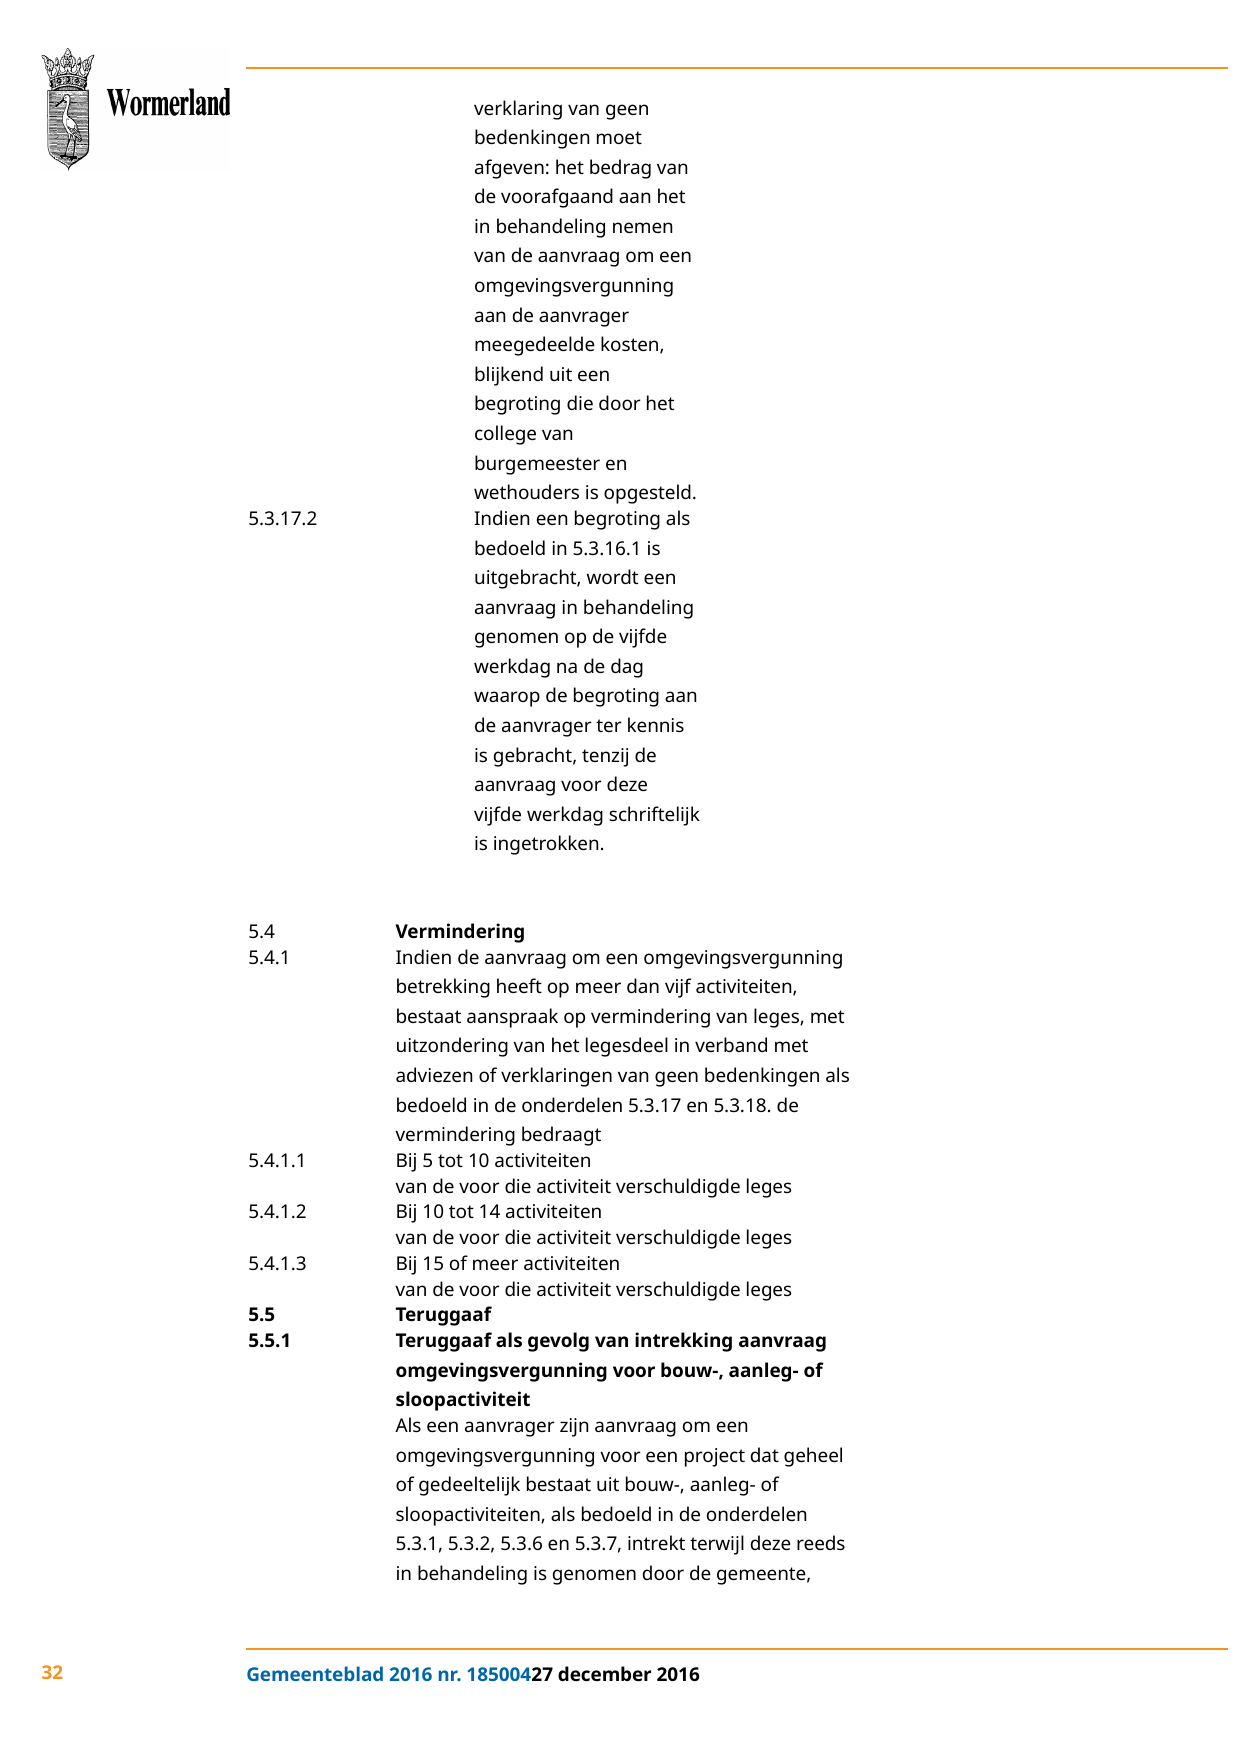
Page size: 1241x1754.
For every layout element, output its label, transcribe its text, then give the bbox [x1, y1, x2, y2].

table_cell [857, 1302, 1004, 1327]
table_cell 5.4.1.2 [248, 1199, 395, 1224]
table_cell [1004, 1173, 1152, 1199]
table_cell [1004, 1276, 1152, 1302]
table_cell [1004, 1412, 1152, 1586]
table_cell Indien een begroting als bedoeld in 5.3.16.1 is uitgebracht, wordt een aanvraag in behandeling genomen op de vijfde werkdag na de dag waarop de begroting aan de aanvrager ter kennis is gebracht, tenzij de aanvraag voor deze vijfde werkdag schriftelijk is ingetrokken. [474, 505, 700, 856]
table_cell 5.3.17.2 [248, 505, 474, 856]
table_cell [1004, 1147, 1152, 1173]
table_cell Teruggaaf [395, 1302, 857, 1327]
table_cell [857, 1250, 1004, 1276]
table_cell 5.4.1 [248, 944, 395, 1147]
table_cell [857, 1147, 1004, 1173]
table_header [248, 889, 474, 915]
table_cell [857, 1276, 1004, 1302]
table_cell [1004, 944, 1152, 1147]
table_header [857, 918, 1004, 944]
table_cell [857, 1327, 1004, 1412]
table_cell [857, 944, 1004, 1147]
table_cell Indien de aanvraag om een omgevingsvergunning betrekking heeft op meer dan vijf activiteiten, bestaat aanspraak op vermindering van leges, met uitzondering van het legesdeel in verband met adviezen of verklaringen van geen bedenkingen als bedoeld in de onderdelen 5.3.17 en 5.3.18. de vermindering bedraagt [395, 944, 857, 1147]
table_cell [248, 1173, 395, 1199]
table_cell [700, 95, 926, 505]
table_header [474, 889, 700, 915]
table_cell [248, 1276, 395, 1302]
table_cell Bij 15 of meer activiteiten [395, 1250, 857, 1276]
table_cell Bij 10 tot 14 activiteiten [395, 1199, 857, 1224]
table_cell [1004, 1250, 1152, 1276]
table_cell van de voor die activiteit verschuldigde leges [395, 1173, 857, 1199]
table_cell 5.5.1 [248, 1327, 395, 1412]
table_cell [248, 95, 474, 505]
table_cell verklaring van geen bedenkingen moet afgeven: het bedrag van de voorafgaand aan het in behandeling nemen van de aanvraag om een omgevingsvergunning aan de aanvrager meegedeelde kosten, blijkend uit een begroting die door het college van burgemeester en wethouders is opgesteld. [474, 95, 700, 505]
table_cell van de voor die activiteit verschuldigde leges [395, 1276, 857, 1302]
table_cell [248, 1412, 395, 1586]
table_header Vermindering [395, 918, 857, 944]
table_cell Teruggaaf als gevolg van intrekking aanvraag omgevingsvergunning voor bouw-, aanleg- of sloopactiviteit [395, 1327, 857, 1412]
table_cell [1004, 1327, 1152, 1412]
table_cell [857, 1412, 1004, 1586]
table_cell [857, 1173, 1004, 1199]
table_cell [1004, 1224, 1152, 1250]
table_cell Bij 5 tot 10 activiteiten [395, 1147, 857, 1173]
table_cell [700, 505, 926, 856]
table_cell [926, 505, 1152, 856]
table_cell [1004, 1302, 1152, 1327]
table_cell 5.5 [248, 1302, 395, 1327]
table_cell [248, 1224, 395, 1250]
picture [41, 47, 231, 172]
table_cell 5.4.1.1 [248, 1147, 395, 1173]
table_cell [857, 1199, 1004, 1224]
table_cell [857, 1224, 1004, 1250]
table_cell 5.4.1.3 [248, 1250, 395, 1276]
table_cell van de voor die activiteit verschuldigde leges [395, 1224, 857, 1250]
table_cell [926, 95, 1152, 505]
table_header 5.4 [248, 918, 395, 944]
table_cell [1004, 1199, 1152, 1224]
table_header [1004, 918, 1152, 944]
table_cell Als een aanvrager zijn aanvraag om een omgevingsvergunning voor een project dat geheel of gedeeltelijk bestaat uit bouw-, aanleg- of sloopactiviteiten, als bedoeld in de onderdelen 5.3.1, 5.3.2, 5.3.6 en 5.3.7, intrekt terwijl deze reeds in behandeling is genomen door de gemeente, [395, 1412, 857, 1586]
